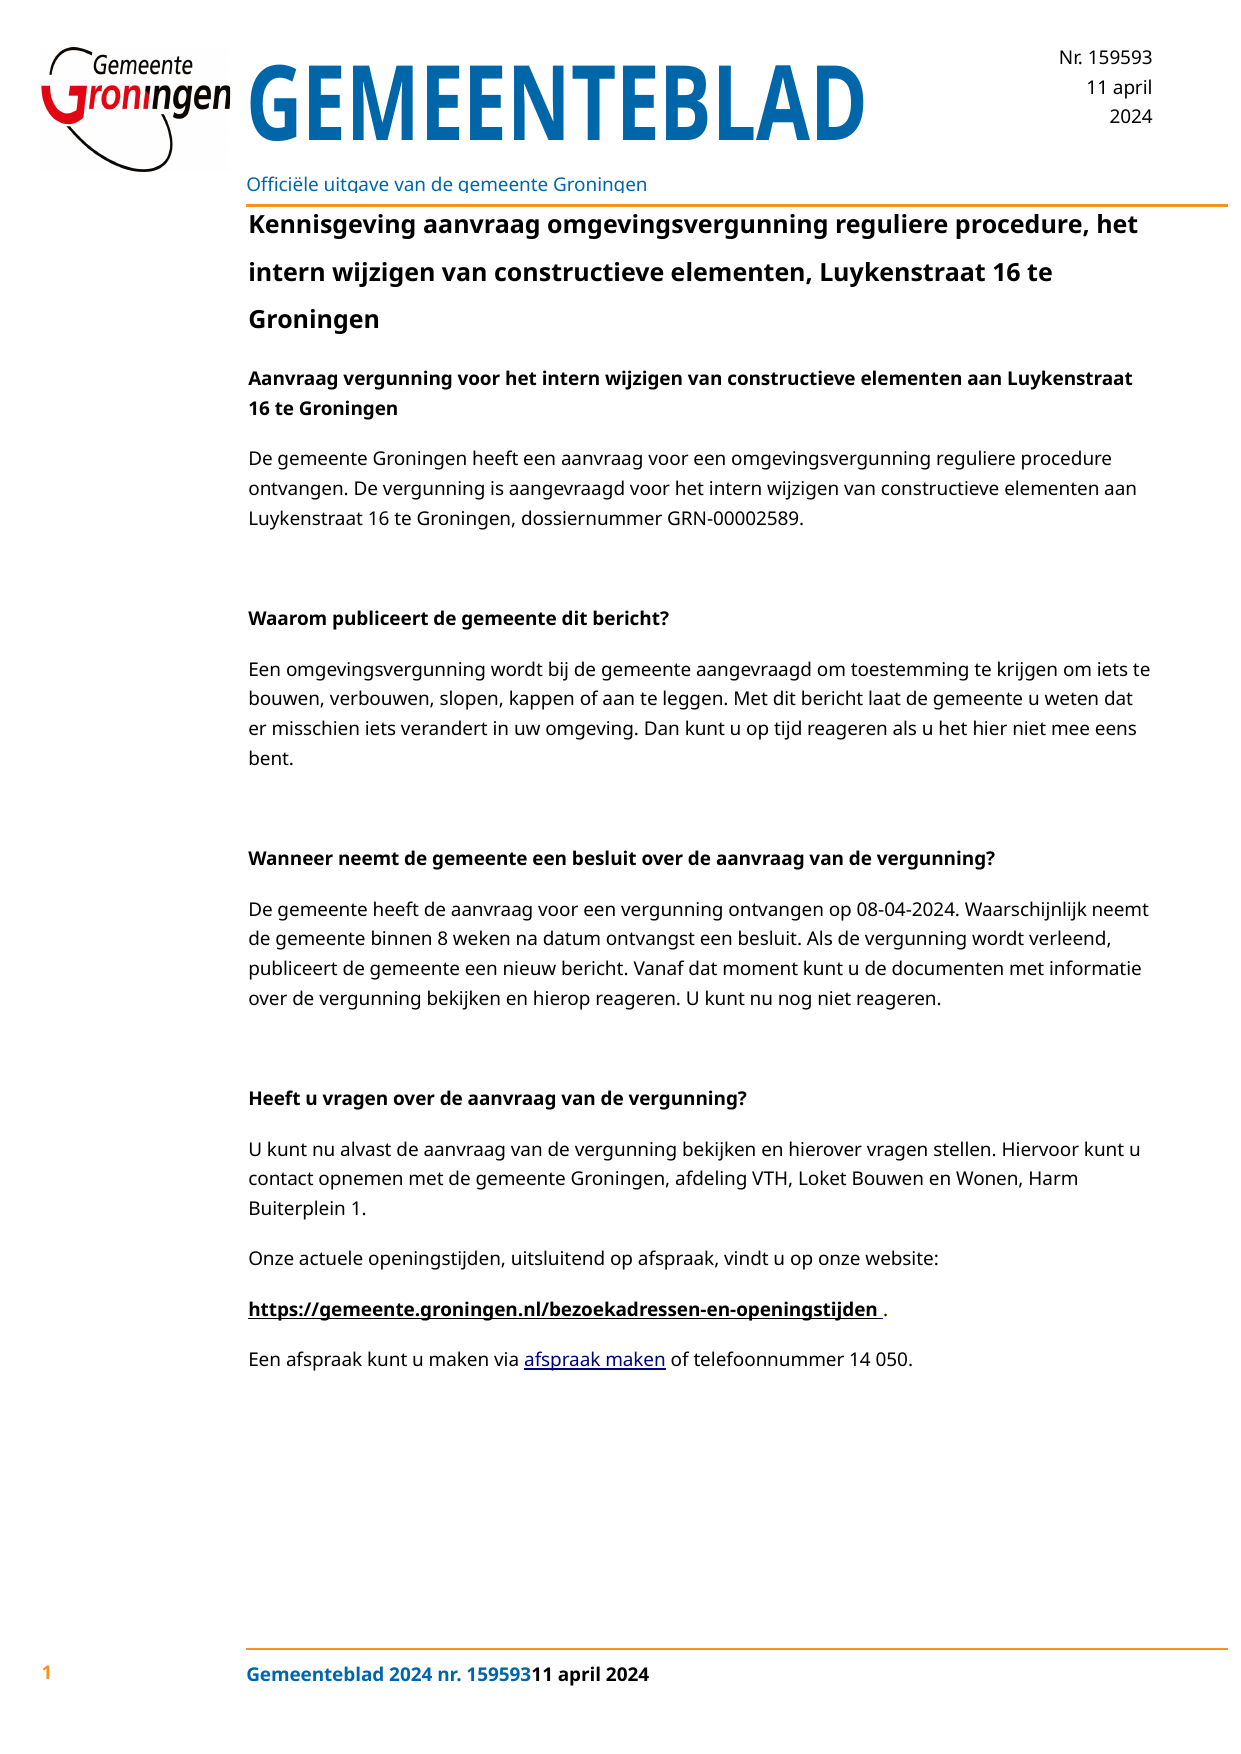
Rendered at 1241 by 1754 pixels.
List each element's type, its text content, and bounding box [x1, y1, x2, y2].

text De gemeente heeft de aanvraag voor een vergunning ontvangen op 08-04-2024. Waarschijnlijk neemt de gemeente binnen 8 weken na datum ontvangst een besluit. Als de vergunning wordt verleend, publiceert de gemeente een nieuw bericht. Vanaf dat moment kunt u de documenten met informatie over de vergunning bekijken en hierop reageren. U kunt nu nog niet reageren. [248, 896, 1152, 1010]
text De gemeente Groningen heeft een aanvraag voor een omgevingsvergunning reguliere procedure ontvangen. De vergunning is aangevraagd voor het intern wijzigen van constructieve elementen aan Luykenstraat 16 te Groningen, dossiernummer GRN-00002589. [248, 446, 1152, 530]
text Waarom publiceert de gemeente dit bericht? [248, 606, 1152, 631]
text Wanneer neemt de gemeente een besluit over de aanvraag van de vergunning? [248, 846, 1152, 871]
text Aanvraag vergunning voor het intern wijzigen van constructieve elementen aan Luykenstraat 16 te Groningen [248, 366, 1152, 421]
text https://gemeente.groningen.nl/bezoekadressen-en-openingstijden . [248, 1296, 1152, 1322]
text Een omgevingsvergunning wordt bij de gemeente aangevraagd om toestemming te krijgen om iets te bouwen, verbouwen, slopen, kappen of aan te leggen. Met dit bericht laat de gemeente u weten dat er misschien iets verandert in uw omgeving. Dan kunt u op tijd reageren als u het hier niet mee eens bent. [248, 656, 1152, 770]
text Onze actuele openingstijden, uitsluitend op afspraak, vindt u op onze website: [248, 1246, 1152, 1271]
text Heeft u vragen over de aanvraag van de vergunning? [248, 1086, 1152, 1111]
picture [41, 47, 231, 172]
text Een afspraak kunt u maken via afspraak maken of telefoonnummer 14 050. [248, 1346, 1152, 1372]
text Kennisgeving aanvraag omgevingsvergunning reguliere procedure, het intern wijzigen van constructieve elementen, Luykenstraat 16 te Groningen [248, 207, 1152, 336]
text U kunt nu alvast de aanvraag van de vergunning bekijken en hierover vragen stellen. Hiervoor kunt u contact opnemen met de gemeente Groningen, afdeling VTH, Loket Bouwen en Wonen, Harm Buiterplein 1. [248, 1136, 1152, 1221]
